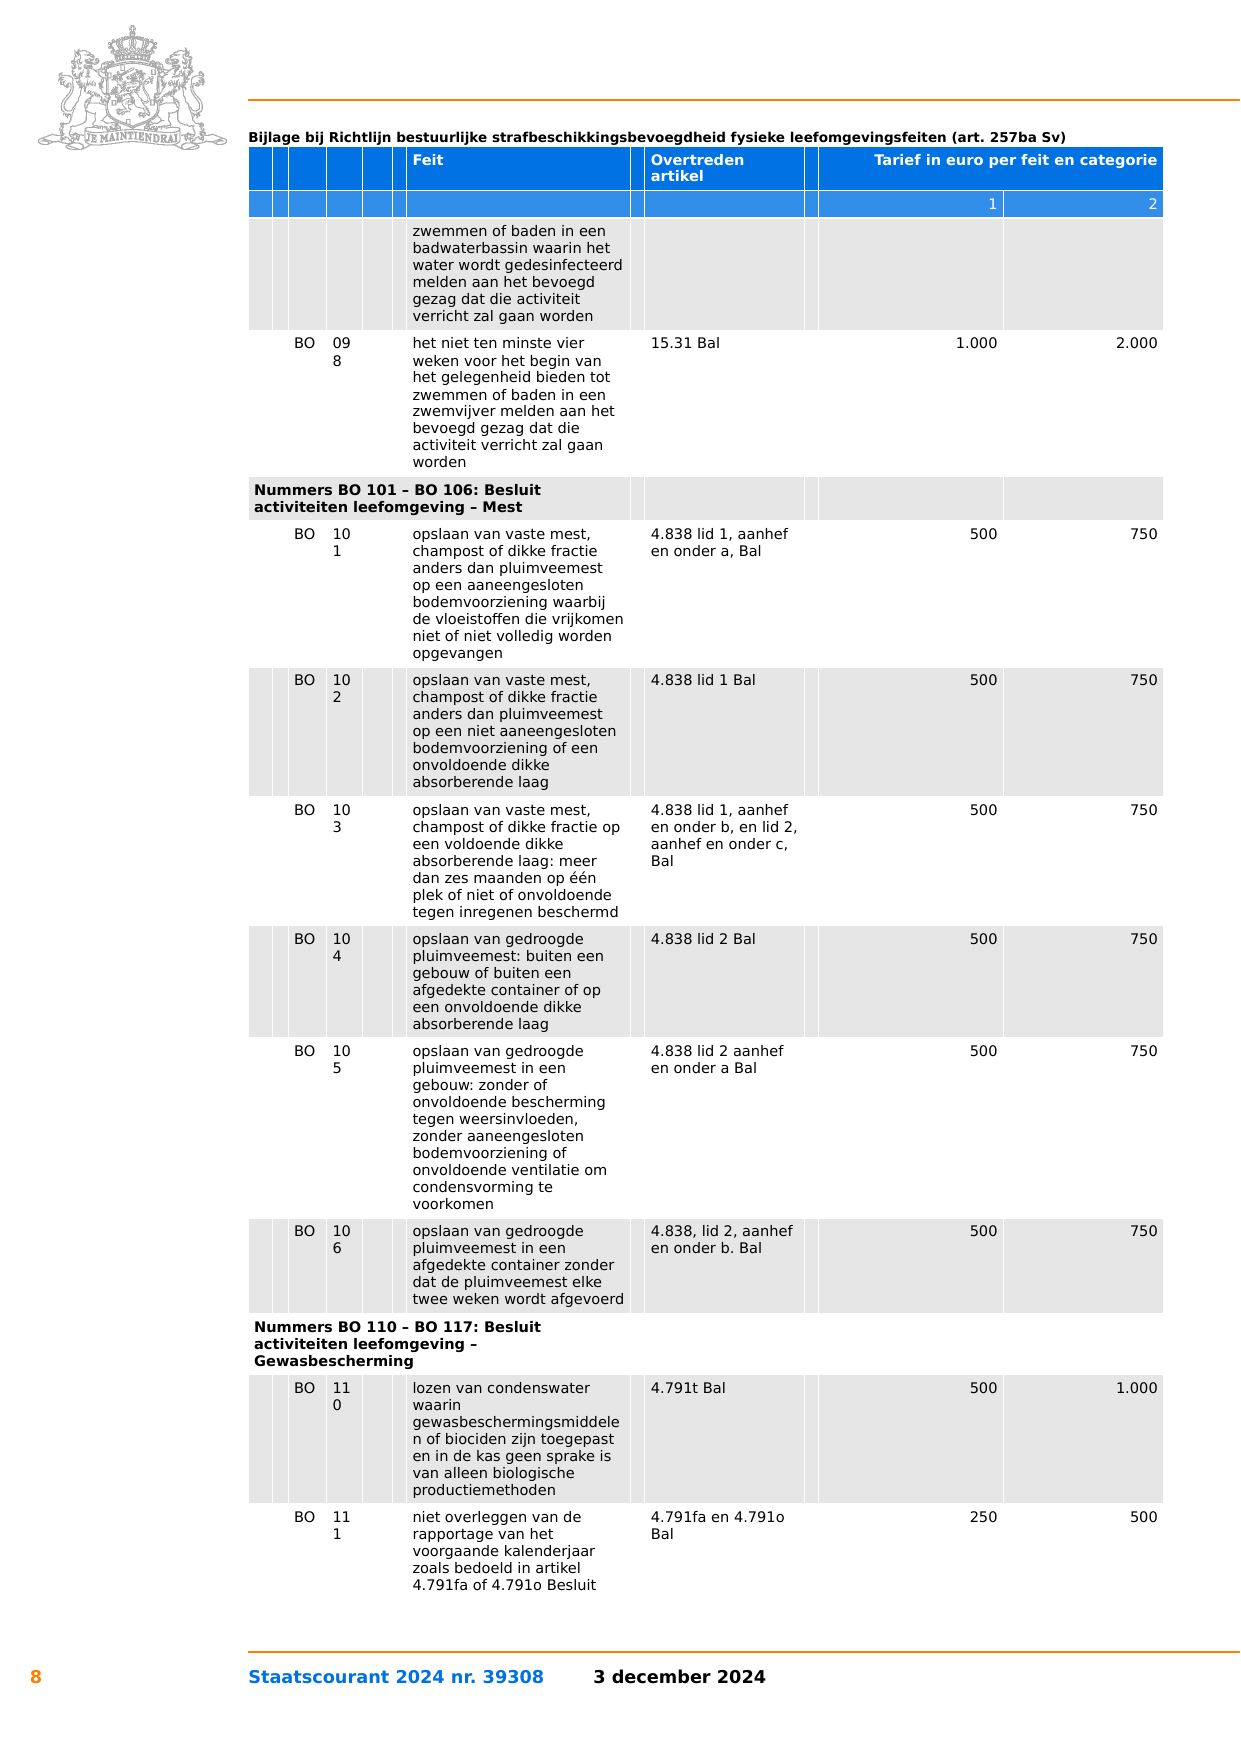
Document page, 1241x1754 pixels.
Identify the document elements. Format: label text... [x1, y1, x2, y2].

table_cell [273, 521, 288, 667]
table_cell [363, 926, 392, 1037]
table_cell 4.791t Bal [645, 1375, 804, 1503]
table_cell 4.838, lid 2, aanhef en onder b. Bal [645, 1219, 804, 1313]
table_cell [249, 926, 272, 1037]
table_cell 4.838 lid 2 Bal [645, 926, 804, 1037]
table_cell [645, 477, 804, 520]
table_cell 750 [1004, 668, 1163, 796]
table_cell [249, 797, 272, 925]
table_cell 4.838 lid 1 Bal [645, 668, 804, 796]
table_cell 750 [1004, 797, 1163, 925]
table_cell 500 [819, 1375, 1003, 1503]
table_cell 1.000 [819, 331, 1003, 476]
table_cell [805, 797, 818, 925]
table_cell 1 [819, 191, 1003, 217]
table_cell [407, 191, 630, 217]
table_cell BO [289, 668, 326, 796]
table_cell 500 [1004, 1505, 1163, 1599]
table_cell [631, 1375, 644, 1503]
table_cell [363, 521, 392, 667]
table_cell BO [289, 1039, 326, 1218]
table_cell [631, 668, 644, 796]
table_cell 101 [327, 521, 362, 667]
table_cell BO [289, 1375, 326, 1503]
table_cell [805, 147, 818, 190]
table_cell 2.000 [1004, 331, 1163, 476]
table_cell [1004, 219, 1163, 330]
table_cell [805, 668, 818, 796]
table_cell [393, 1219, 406, 1313]
table_cell [631, 147, 644, 190]
table_cell [273, 1039, 288, 1218]
table_cell 111 [327, 1505, 362, 1599]
table_cell [631, 477, 644, 520]
table_cell [249, 668, 272, 796]
table_cell [393, 147, 406, 190]
table_cell [273, 191, 288, 217]
table_cell [289, 219, 326, 330]
table_cell [273, 147, 288, 190]
table_cell Nummers BO 110 – BO 117: Besluit activiteiten leefomgeving – Gewasbescherming [249, 1314, 630, 1374]
table_cell 250 [819, 1505, 1003, 1599]
table_cell [805, 1314, 818, 1374]
table_cell 500 [819, 1219, 1003, 1313]
table_cell [249, 1039, 272, 1218]
table_cell [631, 1314, 644, 1374]
table_cell [249, 521, 272, 667]
table_cell [819, 219, 1003, 330]
table_cell [273, 797, 288, 925]
table_cell [393, 926, 406, 1037]
table_cell opslaan van gedroogde pluimveemest in een gebouw: zonder of onvoldoende bescherming tegen weersinvloeden, zonder aaneengesloten bodemvoorziening of onvoldoende ventilatie om condensvorming te voorkomen [407, 1039, 630, 1218]
table_cell [273, 1375, 288, 1503]
table_cell 750 [1004, 1219, 1163, 1313]
table_cell 750 [1004, 1039, 1163, 1218]
table_cell [393, 1375, 406, 1503]
table_cell 4.838 lid 1, aanhef en onder a, Bal [645, 521, 804, 667]
table_cell [363, 668, 392, 796]
table_cell het niet ten minste vier weken voor het begin van het gelegenheid bieden tot zwemmen of baden in een zwemvijver melden aan het bevoegd gezag dat die activiteit verricht zal gaan worden [407, 331, 630, 476]
table_cell [805, 477, 818, 520]
table_cell [289, 191, 326, 217]
table_cell 2 [1004, 191, 1163, 217]
table_cell [327, 147, 362, 190]
table_cell niet overleggen van de rapportage van het voorgaande kalenderjaar zoals bedoeld in artikel 4.791fa of 4.791o Besluit [407, 1505, 630, 1599]
table_cell 104 [327, 926, 362, 1037]
table_cell 105 [327, 1039, 362, 1218]
table_cell [631, 331, 644, 476]
table_cell 110 [327, 1375, 362, 1503]
table_cell [805, 521, 818, 667]
table_cell opslaan van gedroogde pluimveemest in een afgedekte container zonder dat de pluimveemest elke twee weken wordt afgevoerd [407, 1219, 630, 1313]
table_cell [273, 668, 288, 796]
table_cell [631, 1039, 644, 1218]
table_cell [249, 1219, 272, 1313]
table_cell [249, 331, 272, 476]
table_cell 4.838 lid 1, aanhef en onder b, en lid 2, aanhef en onder c, Bal [645, 797, 804, 925]
table_cell [363, 797, 392, 925]
table_cell 103 [327, 797, 362, 925]
table_cell 750 [1004, 521, 1163, 667]
table_cell [631, 1505, 644, 1599]
table_cell [363, 147, 392, 190]
table_cell [363, 1375, 392, 1503]
table_cell [363, 191, 392, 217]
table_cell [1004, 1314, 1163, 1374]
table_cell [805, 331, 818, 476]
picture [38, 25, 227, 150]
table_cell [645, 219, 804, 330]
table_cell 106 [327, 1219, 362, 1313]
table_cell Feit [407, 147, 630, 190]
table_cell [393, 521, 406, 667]
table_cell 15.31 Bal [645, 331, 804, 476]
table_cell [363, 331, 392, 476]
table_cell [631, 521, 644, 667]
table_cell [393, 797, 406, 925]
table_cell [805, 191, 818, 217]
table_header Bijlage bij Richtlijn bestuurlijke strafbeschikkingsbevoegdheid fysieke leefomgevingsfeiten (art. 257ba Sv) [248, 130, 1163, 146]
table_cell Tarief in euro per feit en categorie [819, 147, 1163, 190]
table_cell 750 [1004, 926, 1163, 1037]
table_cell [631, 219, 644, 330]
table_cell 500 [819, 797, 1003, 925]
table_cell [393, 1039, 406, 1218]
table_cell [805, 1039, 818, 1218]
table_cell [273, 331, 288, 476]
table_cell [327, 219, 362, 330]
table_cell BO [289, 797, 326, 925]
table_cell [645, 1314, 804, 1374]
table_cell [393, 668, 406, 796]
table_cell opslaan van gedroogde pluimveemest: buiten een gebouw of buiten een afgedekte container of op een onvoldoende dikke absorberende laag [407, 926, 630, 1037]
table_cell BO [289, 521, 326, 667]
table_cell 500 [819, 926, 1003, 1037]
table_cell Nummers BO 101 – BO 106: Besluit activiteiten leefomgeving – Mest [249, 477, 630, 520]
table_cell [249, 219, 272, 330]
table_cell [249, 147, 272, 190]
table_cell [819, 477, 1003, 520]
table_cell opslaan van vaste mest, champost of dikke fractie anders dan pluimveemest op een niet aaneengesloten bodemvoorziening of een onvoldoende dikke absorberende laag [407, 668, 630, 796]
table_cell [363, 1039, 392, 1218]
table_cell [393, 1505, 406, 1599]
table_cell [1004, 477, 1163, 520]
table_cell [273, 926, 288, 1037]
table_cell [249, 191, 272, 217]
table_cell opslaan van vaste mest, champost of dikke fractie anders dan pluimveemest op een aaneengesloten bodemvoorziening waarbij de vloeistoffen die vrijkomen niet of niet volledig worden opgevangen [407, 521, 630, 667]
table_cell BO [289, 1219, 326, 1313]
table_cell [819, 1314, 1003, 1374]
table_cell [805, 1505, 818, 1599]
table_cell Overtreden artikel [645, 147, 804, 190]
table_cell 098 [327, 331, 362, 476]
table_cell [273, 1219, 288, 1313]
table_cell [327, 191, 362, 217]
table_cell [273, 219, 288, 330]
table_cell [805, 1375, 818, 1503]
table_cell BO [289, 1505, 326, 1599]
table_cell [273, 1505, 288, 1599]
table_cell [393, 331, 406, 476]
table_cell [631, 926, 644, 1037]
table_cell [393, 191, 406, 217]
table_cell [805, 926, 818, 1037]
table_cell [631, 191, 644, 217]
table_cell zwemmen of baden in een badwaterbassin waarin het water wordt gedesinfecteerd melden aan het bevoegd gezag dat die activiteit verricht zal gaan worden [407, 219, 630, 330]
table_cell 500 [819, 668, 1003, 796]
table_cell 500 [819, 1039, 1003, 1218]
table_cell 102 [327, 668, 362, 796]
table_cell opslaan van vaste mest, champost of dikke fractie op een voldoende dikke absorberende laag: meer dan zes maanden op één plek of niet of onvoldoende tegen inregenen beschermd [407, 797, 630, 925]
table_cell 4.791fa en 4.791o Bal [645, 1505, 804, 1599]
table_cell [363, 219, 392, 330]
table_cell [631, 1219, 644, 1313]
table_cell [645, 191, 804, 217]
table_cell BO [289, 926, 326, 1037]
table_cell 4.838 lid 2 aanhef en onder a Bal [645, 1039, 804, 1218]
table_cell lozen van condenswater waarin gewasbeschermingsmiddelen of biociden zijn toegepast en in de kas geen sprake is van alleen biologische productiemethoden [407, 1375, 630, 1503]
table_cell 500 [819, 521, 1003, 667]
table_cell [363, 1219, 392, 1313]
table_cell [805, 219, 818, 330]
table_cell [289, 147, 326, 190]
table_cell [805, 1219, 818, 1313]
table_cell [249, 1505, 272, 1599]
table_cell 1.000 [1004, 1375, 1163, 1503]
table_cell BO [289, 331, 326, 476]
table_cell [393, 219, 406, 330]
table_cell [631, 797, 644, 925]
table_cell [363, 1505, 392, 1599]
table_cell [249, 1375, 272, 1503]
